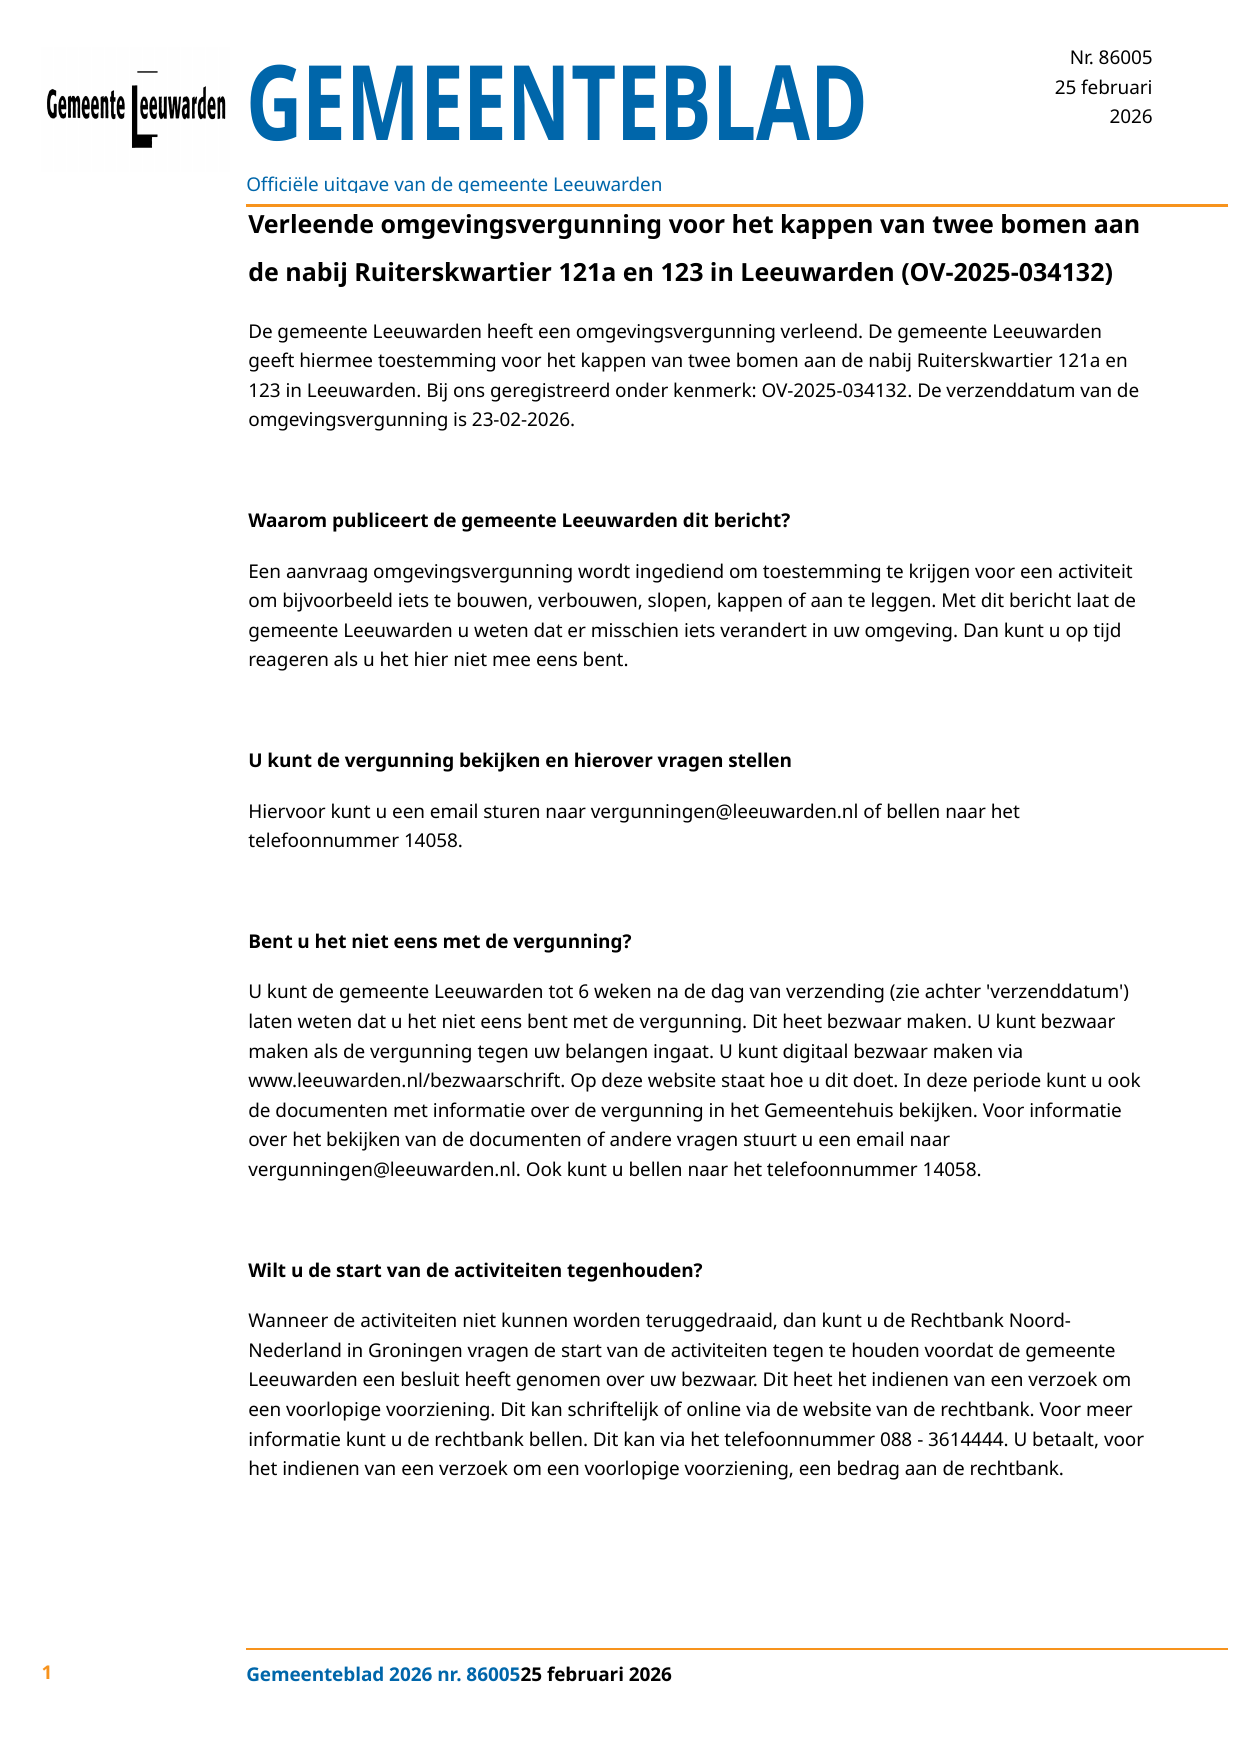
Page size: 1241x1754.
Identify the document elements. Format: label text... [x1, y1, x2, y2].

text Waarom publiceert de gemeente Leeuwarden dit bericht? [248, 507, 1152, 533]
text Wanneer de activiteiten niet kunnen worden teruggedraaid, dan kunt u de Rechtbank Noord-Nederland in Groningen vragen de start van de activiteiten tegen te houden voordat de gemeente Leeuwarden een besluit heeft genomen over uw bezwaar. Dit heet het indienen van een verzoek om een voorlopige voorziening. Dit kan schriftelijk of online via de website van de rechtbank. Voor meer informatie kunt u de rechtbank bellen. Dit kan via het telefoonnummer 088 - 3614444. U betaalt, voor het indienen van een verzoek om een voorlopige voorziening, een bedrag aan de rechtbank. [248, 1307, 1152, 1481]
text Bent u het niet eens met de vergunning? [248, 928, 1152, 954]
text Een aanvraag omgevingsvergunning wordt ingediend om toestemming te krijgen voor een activiteit om bijvoorbeeld iets te bouwen, verbouwen, slopen, kappen of aan te leggen. Met dit bericht laat de gemeente Leeuwarden u weten dat er misschien iets verandert in uw omgeving. Dan kunt u op tijd reageren als u het hier niet mee eens bent. [248, 558, 1152, 672]
text Hiervoor kunt u een email sturen naar vergunningen@leeuwarden.nl of bellen naar het telefoonnummer 14058. [248, 798, 1152, 853]
picture [41, 47, 231, 172]
text U kunt de vergunning bekijken en hierover vragen stellen [248, 747, 1152, 773]
text Verleende omgevingsvergunning voor het kappen van twee bomen aan de nabij Ruiterskwartier 121a en 123 in Leeuwarden (OV-2025-034132) [248, 207, 1152, 288]
text De gemeente Leeuwarden heeft een omgevingsvergunning verleend. De gemeente Leeuwarden geeft hiermee toestemming voor het kappen van twee bomen aan de nabij Ruiterskwartier 121a en 123 in Leeuwarden. Bij ons geregistreerd onder kenmerk: OV-2025-034132. De verzenddatum van de omgevingsvergunning is 23-02-2026. [248, 318, 1152, 432]
text Wilt u de start van de activiteiten tegenhouden? [248, 1257, 1152, 1283]
text U kunt de gemeente Leeuwarden tot 6 weken na de dag van verzending (zie achter 'verzenddatum') laten weten dat u het niet eens bent met de vergunning. Dit heet bezwaar maken. U kunt bezwaar maken als de vergunning tegen uw belangen ingaat. U kunt digitaal bezwaar maken via www.leeuwarden.nl/bezwaarschrift. Op deze website staat hoe u dit doet. In deze periode kunt u ook de documenten met informatie over de vergunning in het Gemeentehuis bekijken. Voor informatie over het bekijken van de documenten of andere vragen stuurt u een email naar vergunningen@leeuwarden.nl. Ook kunt u bellen naar het telefoonnummer 14058. [248, 979, 1152, 1182]
